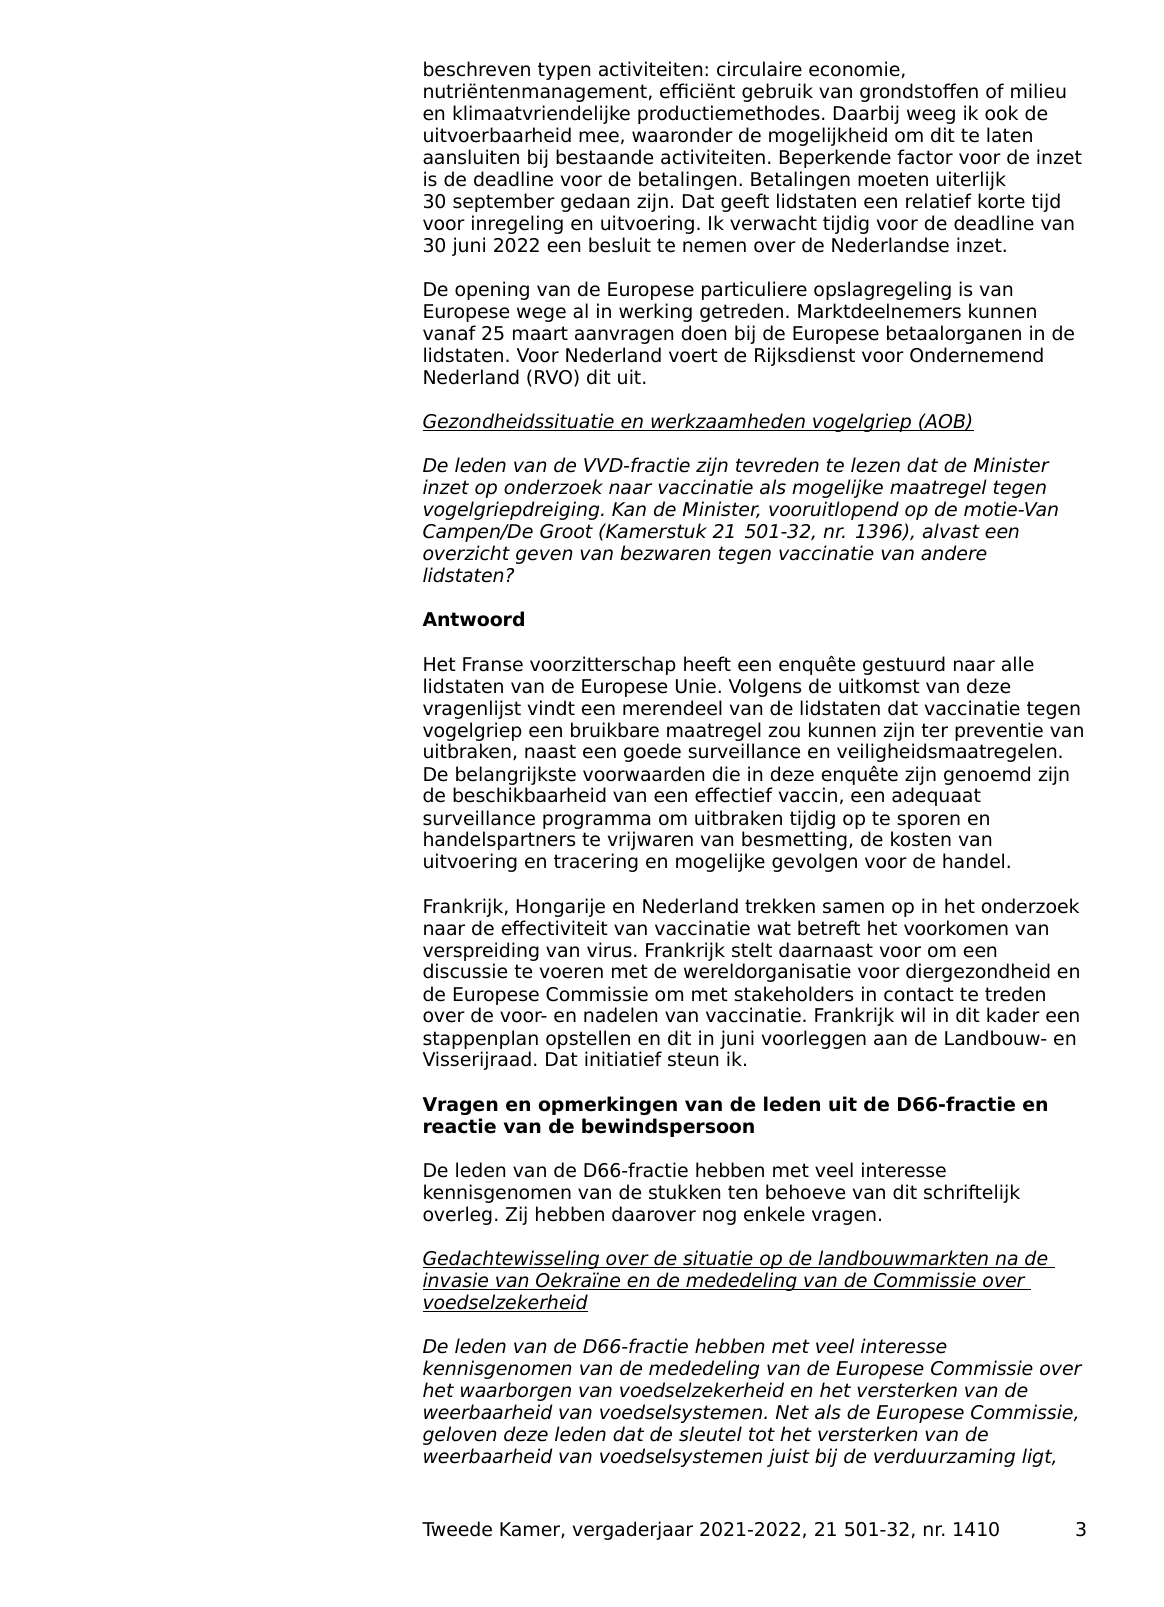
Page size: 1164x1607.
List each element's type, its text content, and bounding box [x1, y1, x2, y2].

text De opening van de Europese particuliere opslagregeling is van Europese wege al in werking getreden. Marktdeelnemers kunnen vanaf 25 maart aanvragen doen bij de Europese betaalorganen in de lidstaten. Voor Nederland voert de Rijksdienst voor Ondernemend Nederland (RVO) dit uit. [422, 279, 1087, 389]
text beschreven typen activiteiten: circulaire economie, nutriëntenmanagement, efficiënt gebruik van grondstoffen of milieu en klimaatvriendelijke productiemethodes. Daarbij weeg ik ook de uitvoerbaarheid mee, waaronder de mogelijkheid om dit te laten aansluiten bij bestaande activiteiten. Beperkende factor voor de inzet is de deadline voor de betalingen. Betalingen moeten uiterlijk 30 september gedaan zijn. Dat geeft lidstaten een relatief korte tijd voor inregeling en uitvoering. Ik verwacht tijdig voor de deadline van 30 juni 2022 een besluit te nemen over de Nederlandse inzet. [422, 59, 1087, 257]
text Het Franse voorzitterschap heeft een enquête gestuurd naar alle lidstaten van de Europese Unie. Volgens de uitkomst van deze vragenlijst vindt een merendeel van de lidstaten dat vaccinatie tegen vogelgriep een bruikbare maatregel zou kunnen zijn ter preventie van uitbraken, naast een goede surveillance en veiligheidsmaatregelen. De belangrijkste voorwaarden die in deze enquête zijn genoemd zijn de beschikbaarheid van een effectief vaccin, een adequaat surveillance programma om uitbraken tijdig op te sporen en handelspartners te vrijwaren van besmetting, de kosten van uitvoering en tracering en mogelijke gevolgen voor de handel. [422, 653, 1087, 873]
subtitle Gedachtewisseling over de situatie op de landbouwmarkten na de invasie van Oekraïne en de mededeling van de Commissie over voedselzekerheid [422, 1248, 1087, 1314]
text De leden van de D66-fractie hebben met veel interesse kennisgenomen van de stukken ten behoeve van dit schriftelijk overleg. Zij hebben daarover nog enkele vragen. [422, 1160, 1087, 1226]
subtitle Antwoord [422, 609, 1087, 631]
text Frankrijk, Hongarije en Nederland trekken samen op in het onderzoek naar de effectiviteit van vaccinatie wat betreft het voorkomen van verspreiding van virus. Frankrijk stelt daarnaast voor om een discussie te voeren met de wereldorganisatie voor diergezondheid en de Europese Commissie om met stakeholders in contact te treden over de voor- en nadelen van vaccinatie. Frankrijk wil in dit kader een stappenplan opstellen en dit in juni voorleggen aan de Landbouw- en Visserijraad. Dat initiatief steun ik. [422, 896, 1087, 1071]
text De leden van de VVD-fractie zijn tevreden te lezen dat de Minister inzet op onderzoek naar vaccinatie als mogelijke maatregel tegen vogelgriepdreiging. Kan de Minister, vooruitlopend op de motie-Van Campen/De Groot (Kamerstuk 21 501-32, nr. 1396), alvast een overzicht geven van bezwaren tegen vaccinatie van andere lidstaten? [422, 455, 1087, 587]
subtitle Vragen en opmerkingen van de leden uit de D66-fractie en reactie van de bewindspersoon [422, 1093, 1087, 1137]
subtitle Gezondheidssituatie en werkzaamheden vogelgriep (AOB) [422, 411, 1087, 433]
text De leden van de D66-fractie hebben met veel interesse kennisgenomen van de mededeling van de Europese Commissie over het waarborgen van voedselzekerheid en het versterken van de weerbaarheid van voedselsystemen. Net als de Europese Commissie, geloven deze leden dat de sleutel tot het versterken van de weerbaarheid van voedselsystemen juist bij de verduurzaming ligt, [422, 1336, 1087, 1468]
